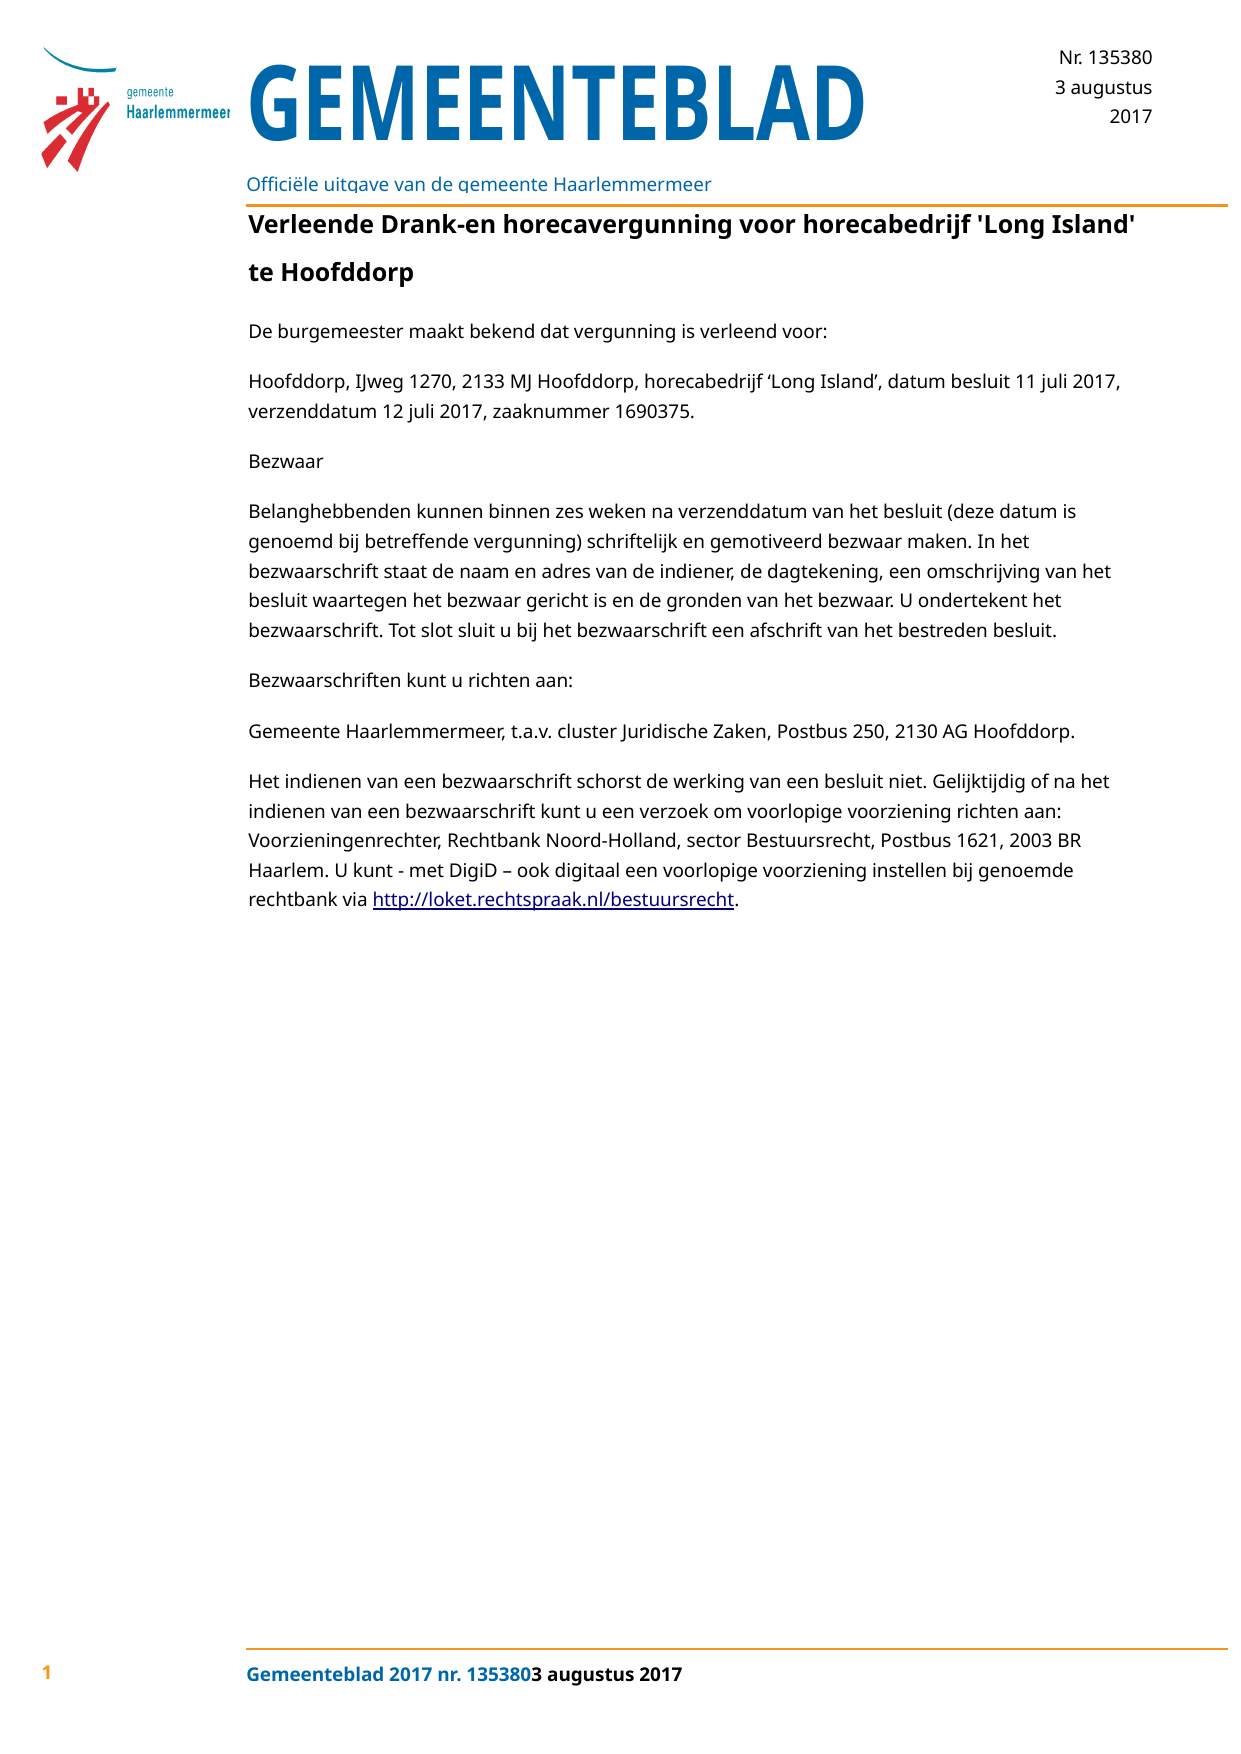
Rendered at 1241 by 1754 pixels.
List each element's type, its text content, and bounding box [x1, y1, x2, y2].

text Hoofddorp, IJweg 1270, 2133 MJ Hoofddorp, horecabedrijf ‘Long Island’, datum besluit 11 juli 2017, verzenddatum 12 juli 2017, zaaknummer 1690375. [248, 368, 1152, 424]
text Belanghebbenden kunnen binnen zes weken na verzenddatum van het besluit (deze datum is genoemd bij betreffende vergunning) schriftelijk en gemotiveerd bezwaar maken. In het bezwaarschrift staat de naam en adres van de indiener, de dagtekening, een omschrijving van het besluit waartegen het bezwaar gericht is en de gronden van het bezwaar. U ondertekent het bezwaarschrift. Tot slot sluit u bij het bezwaarschrift een afschrift van het bestreden besluit. [248, 499, 1152, 643]
text Het indienen van een bezwaarschrift schorst de werking van een besluit niet. Gelijktijdig of na het indienen van een bezwaarschrift kunt u een verzoek om voorlopige voorziening richten aan: Voorzieningenrechter, Rechtbank Noord-Holland, sector Bestuursrecht, Postbus 1621, 2003 BR Haarlem. U kunt - met DigiD – ook digitaal een voorlopige voorziening instellen bij genoemde rechtbank via http://loket.rechtspraak.nl/bestuursrecht. [248, 768, 1152, 912]
text De burgemeester maakt bekend dat vergunning is verleend voor: [248, 318, 1152, 344]
text Gemeente Haarlemmermeer, t.a.v. cluster Juridische Zaken, Postbus 250, 2130 AG Hoofddorp. [248, 718, 1152, 744]
text Bezwaarschriften kunt u richten aan: [248, 667, 1152, 693]
picture [41, 47, 231, 172]
text Bezwaar [248, 448, 1152, 474]
text Verleende Drank-en horecavergunning voor horecabedrijf 'Long Island' te Hoofddorp [248, 207, 1152, 288]
